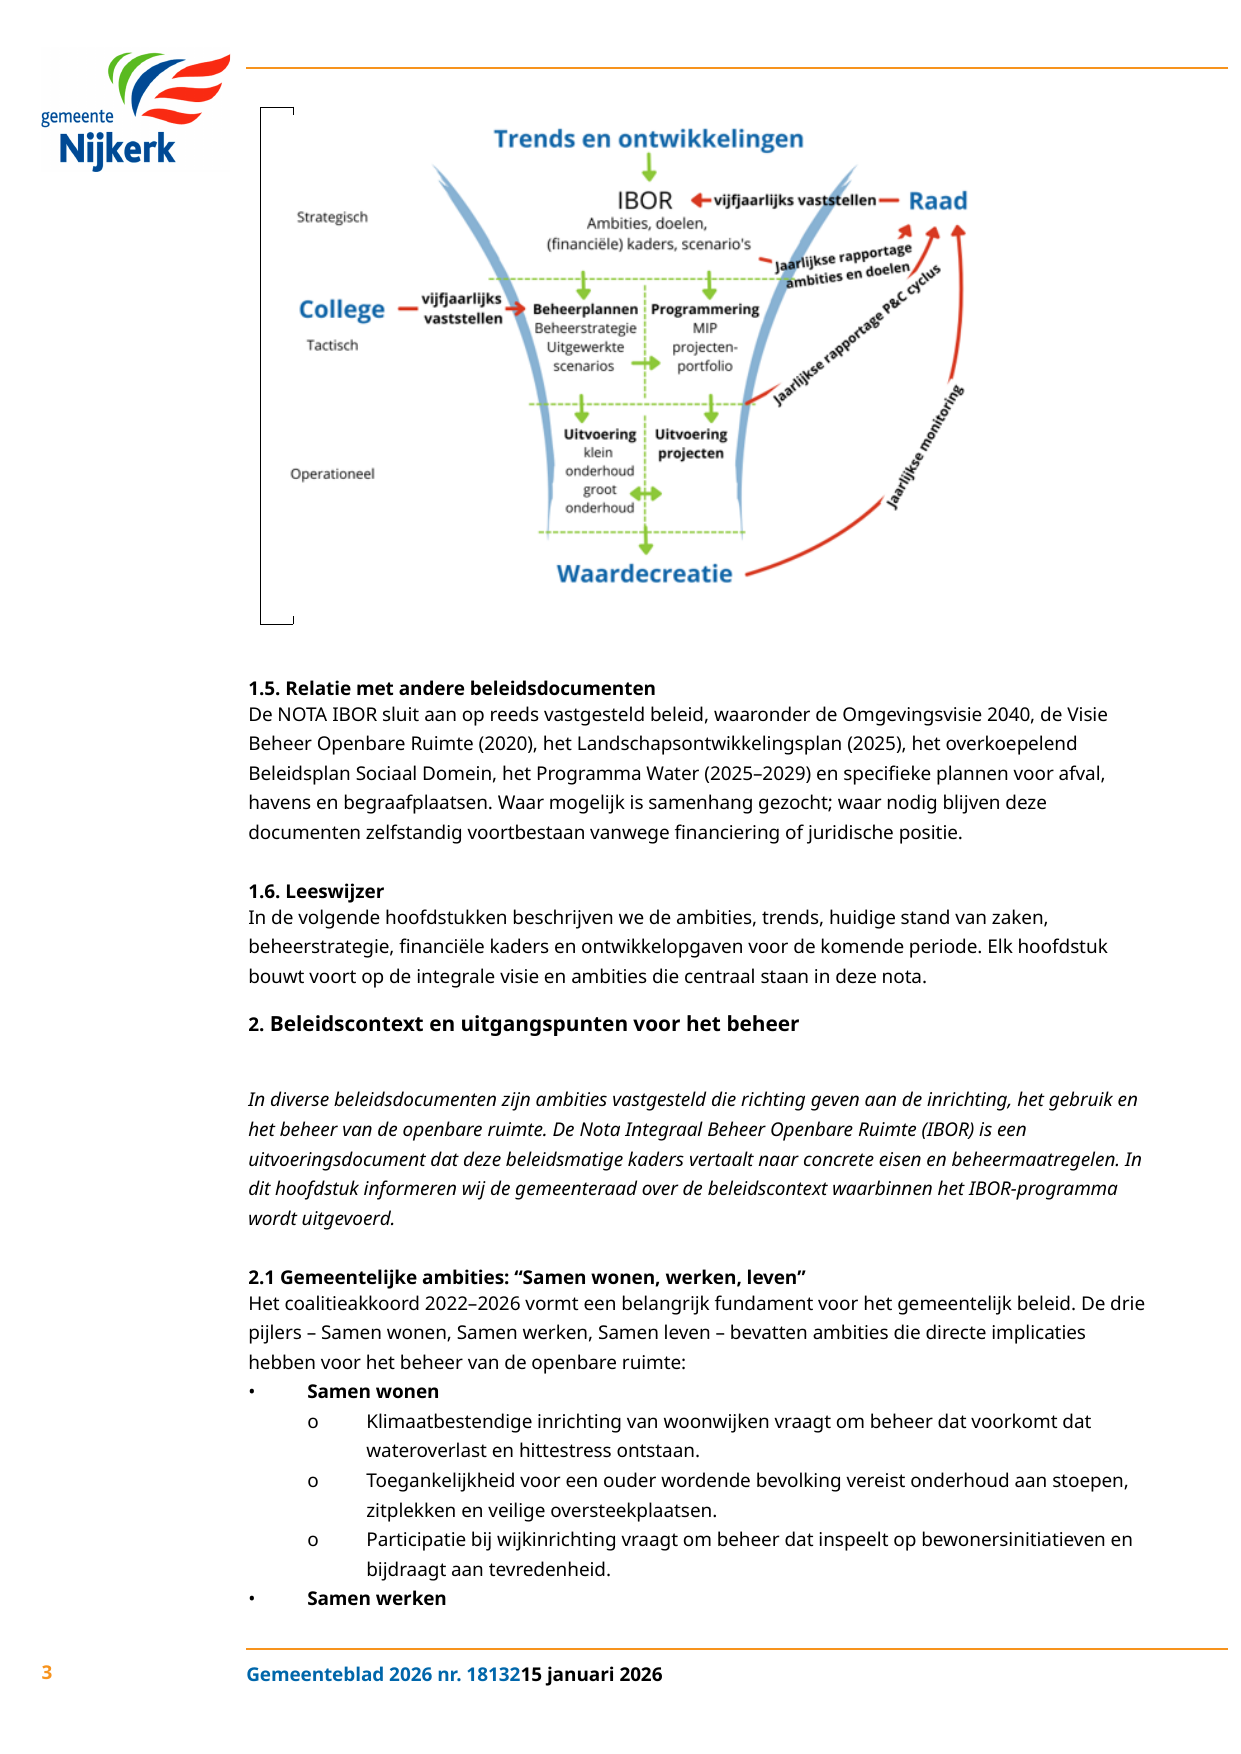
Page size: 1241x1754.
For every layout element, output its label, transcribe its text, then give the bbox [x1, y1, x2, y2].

text In de volgende hoofdstukken beschrijven we de ambities, trends, huidige stand van zaken, beheerstrategie, financiële kaders en ontwikkelopgaven voor de komende periode. Elk hoofdstuk bouwt voort op de integrale visie en ambities die centraal staan in deze nota. [248, 904, 1152, 989]
text De NOTA IBOR sluit aan op reeds vastgesteld beleid, waaronder de Omgevingsvisie 2040, de Visie Beheer Openbare Ruimte (2020), het Landschapsontwikkelingsplan (2025), het overkoepelend Beleidsplan Sociaal Domein, het Programma Water (2025–2029) en specifieke plannen voor afval, havens en begraafplaatsen. Waar mogelijk is samenhang gezocht; waar nodig blijven deze documenten zelfstandig voortbestaan vanwege financiering of juridische positie. [248, 701, 1152, 845]
text 1.5. Relatie met andere beleidsdocumenten [248, 675, 1152, 701]
text Het coalitieakkoord 2022–2026 vormt een belangrijk fundament voor het gemeentelijk beleid. De drie pijlers – Samen wonen, Samen werken, Samen leven – bevatten ambities die directe implicaties hebben voor het beheer van de openbare ruimte: [248, 1290, 1152, 1375]
list Toegankelijkheid voor een ouder wordende bevolking vereist onderhoud aan stoepen, zitplekken en veilige oversteekplaatsen. [307, 1467, 1152, 1523]
text 2.1 Gemeentelijke ambities: “Samen wonen, werken, leven” [248, 1264, 1152, 1290]
picture [268, 115, 1037, 616]
list Participatie bij wijkinrichting vraagt om beheer dat inspeelt op bewonersinitiatieven en bijdraagt aan tevredenheid. [307, 1526, 1152, 1582]
text In diverse beleidsdocumenten zijn ambities vastgesteld die richting geven aan de inrichting, het gebruik en het beheer van de openbare ruimte. De Nota Integraal Beheer Openbare Ruimte (IBOR) is een uitvoeringsdocument dat deze beleidsmatige kaders vertaalt naar concrete eisen en beheermaatregelen. In dit hoofdstuk informeren wij de gemeenteraad over de beleidscontext waarbinnen het IBOR-programma wordt uitgevoerd. [248, 1087, 1152, 1231]
list Samen werken [248, 1586, 1152, 1611]
picture [41, 47, 231, 172]
text 1.6. Leeswijzer [248, 878, 1152, 904]
list Samen wonen [248, 1378, 1152, 1404]
list Klimaatbestendige inrichting van woonwijken vraagt om beheer dat voorkomt dat wateroverlast en hittestress ontstaan. [307, 1408, 1152, 1463]
text 2. Beleidscontext en uitgangspunten voor het beheer [248, 1009, 1152, 1037]
